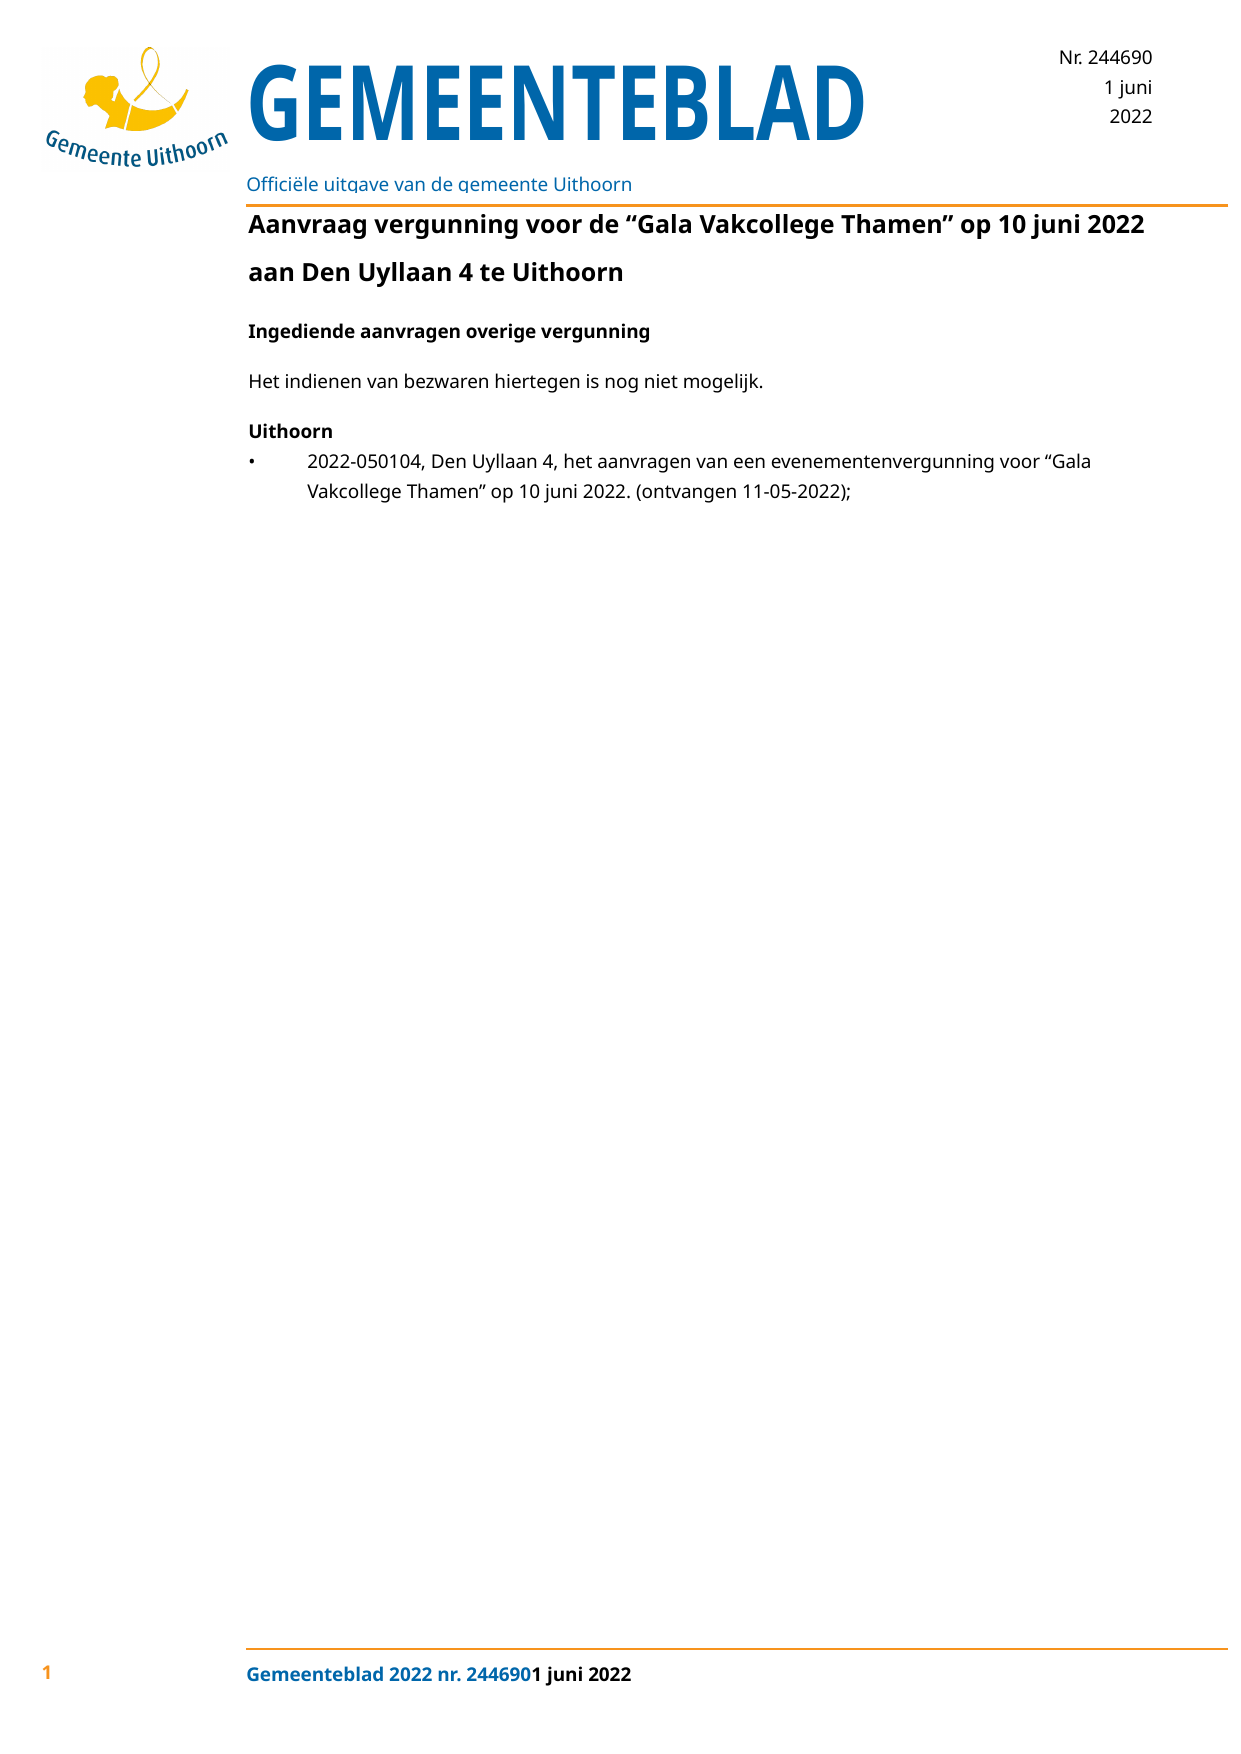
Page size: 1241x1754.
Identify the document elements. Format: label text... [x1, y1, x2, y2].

text Uithoorn [248, 419, 1152, 444]
list 2022-050104, Den Uyllaan 4, het aanvragen van een evenementenvergunning voor “Gala Vakcollege Thamen” op 10 juni 2022. (ontvangen 11-05-2022); [248, 448, 1152, 504]
text Het indienen van bezwaren hiertegen is nog niet mogelijk. [248, 368, 1152, 394]
text Ingediende aanvragen overige vergunning [248, 318, 1152, 344]
text Aanvraag vergunning voor de “Gala Vakcollege Thamen” op 10 juni 2022 aan Den Uyllaan 4 te Uithoorn [248, 207, 1152, 288]
picture [41, 47, 231, 172]
